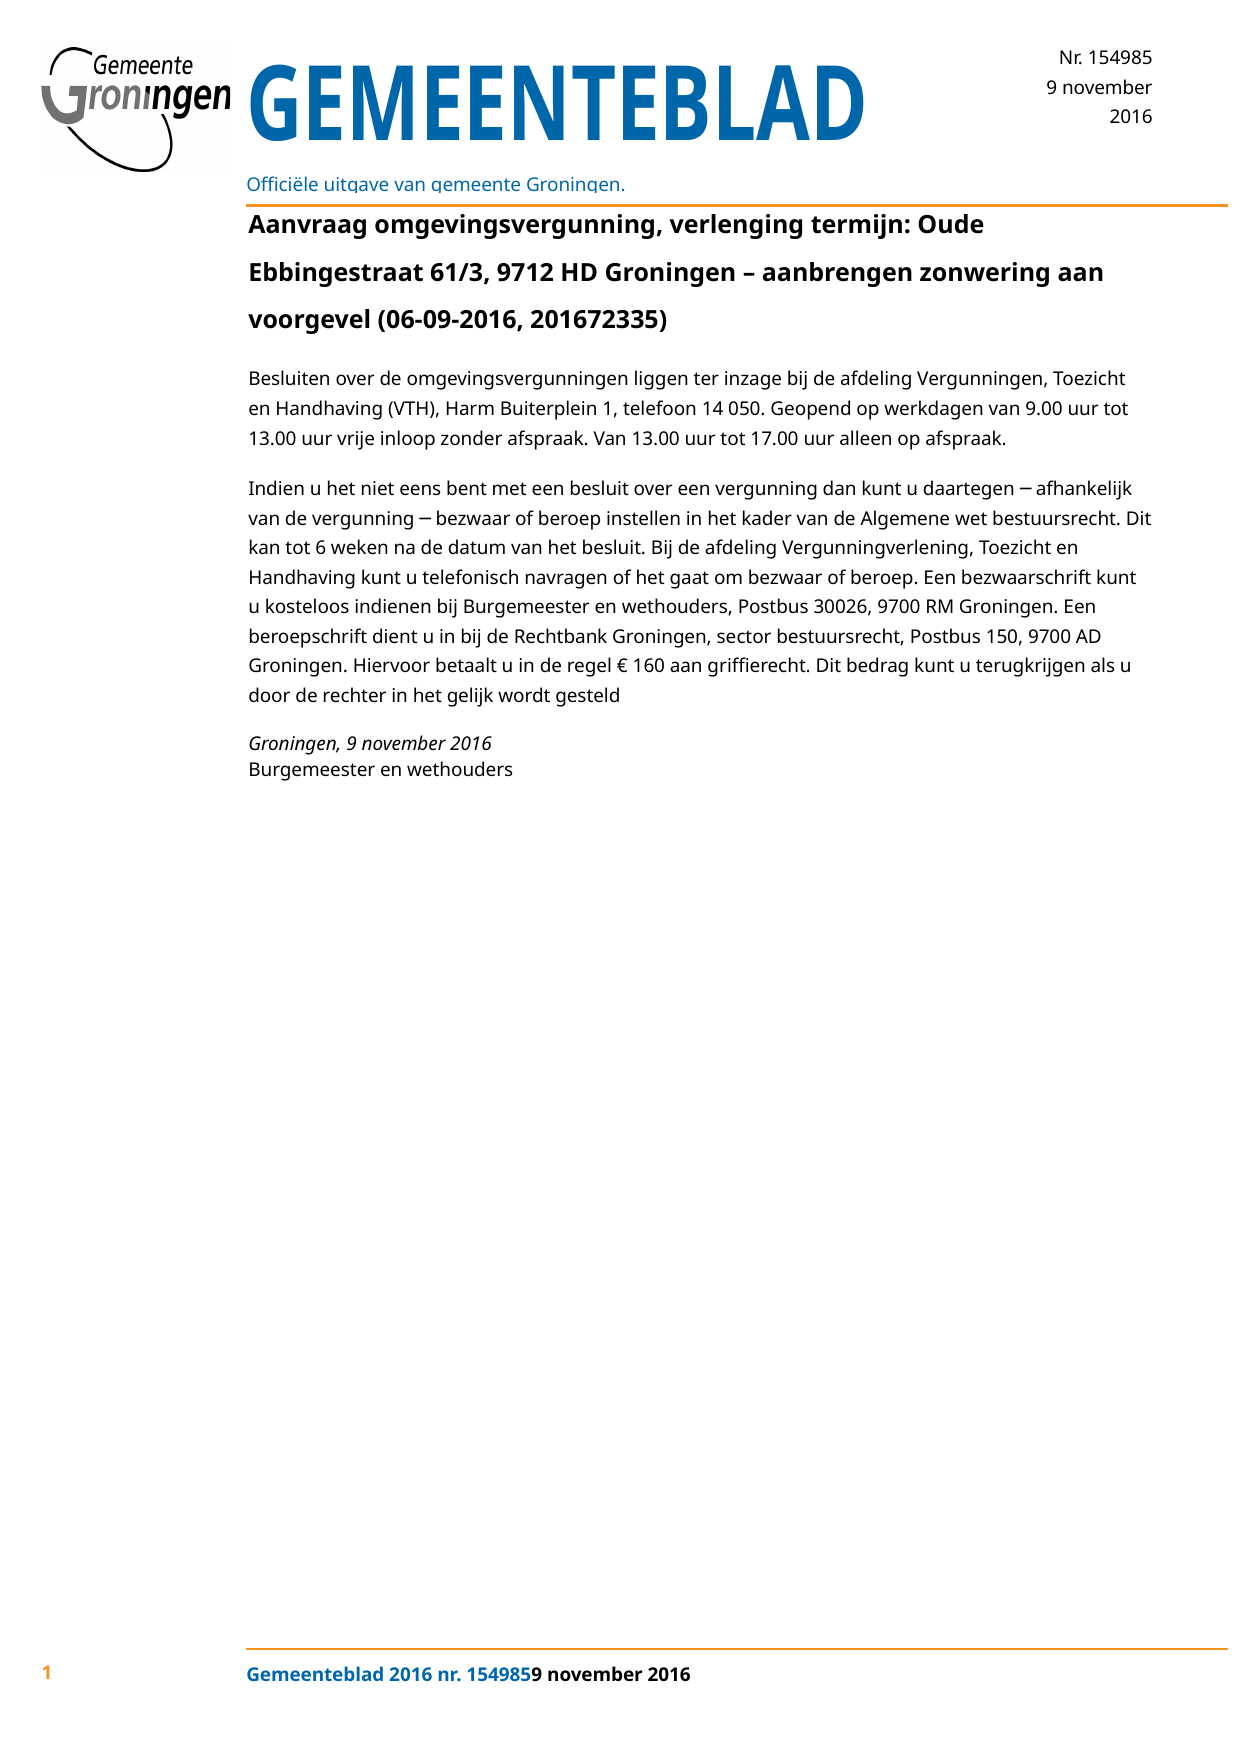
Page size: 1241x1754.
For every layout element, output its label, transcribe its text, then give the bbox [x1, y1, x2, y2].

text Besluiten over de omgevingsvergunningen liggen ter inzage bij de afdeling Vergunningen, Toezicht en Handhaving (VTH), Harm Buiterplein 1, telefoon 14 050. Geopend op werkdagen van 9.00 uur tot 13.00 uur vrije inloop zonder afspraak. Van 13.00 uur tot 17.00 uur alleen op afspraak. [248, 366, 1152, 450]
text Groningen, 9 november 2016 [248, 730, 1152, 756]
text Indien u het niet eens bent met een besluit over een vergunning dan kunt u daartegen ─ afhankelijk van de vergunning ─ bezwaar of beroep instellen in het kader van de Algemene wet bestuursrecht. Dit kan tot 6 weken na de datum van het besluit. Bij de afdeling Vergunningverlening, Toezicht en Handhaving kunt u telefonisch navragen of het gaat om bezwaar of beroep. Een bezwaarschrift kunt u kosteloos indienen bij Burgemeester en wethouders, Postbus 30026, 9700 RM Groningen. Een beroepschrift dient u in bij de Rechtbank Groningen, sector bestuursrecht, Postbus 150, 9700 AD Groningen. Hiervoor betaalt u in de regel € 160 aan griffierecht. Dit bedrag kunt u terugkrijgen als u door de rechter in het gelijk wordt gesteld [248, 475, 1152, 708]
text Aanvraag omgevingsvergunning, verlenging termijn: Oude Ebbingestraat 61/3, 9712 HD Groningen – aanbrengen zonwering aan voorgevel (06-09-2016, 201672335) [248, 207, 1152, 336]
text Burgemeester en wethouders [248, 756, 1152, 781]
picture [41, 47, 231, 172]
